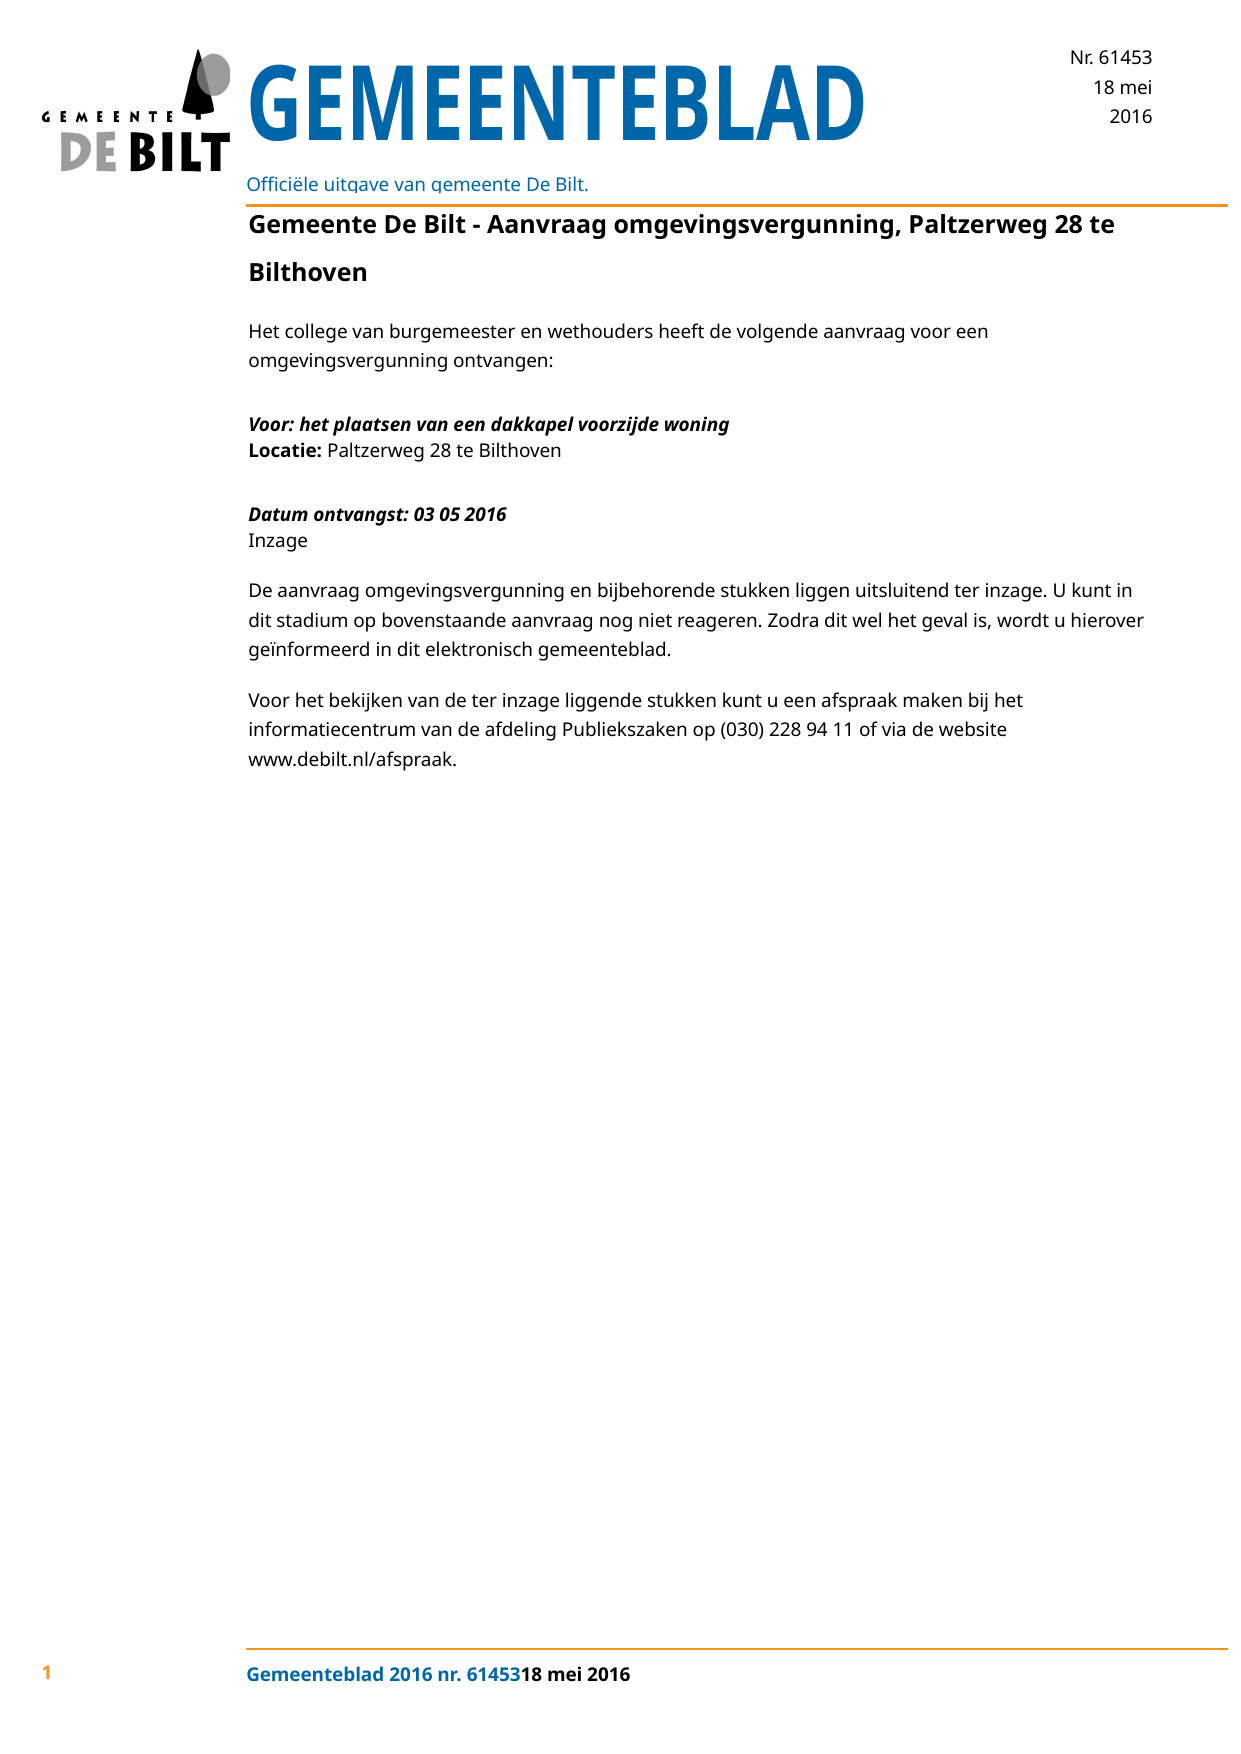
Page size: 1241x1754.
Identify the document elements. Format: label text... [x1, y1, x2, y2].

text Voor: het plaatsen van een dakkapel voorzijde woning [248, 411, 1152, 437]
text De aanvraag omgevingsvergunning en bijbehorende stukken liggen uitsluitend ter inzage. U kunt in dit stadium op bovenstaande aanvraag nog niet reageren. Zodra dit wel het geval is, wordt u hierover geïnformeerd in dit elektronisch gemeenteblad. [248, 577, 1152, 662]
text Het college van burgemeester en wethouders heeft de volgende aanvraag voor een omgevingsvergunning ontvangen: [248, 318, 1152, 373]
picture [41, 47, 231, 172]
text Locatie: Paltzerweg 28 te Bilthoven [248, 437, 1152, 463]
text Voor het bekijken van de ter inzage liggende stukken kunt u een afspraak maken bij het informatiecentrum van de afdeling Publiekszaken op (030) 228 94 11 of via de website www.debilt.nl/afspraak. [248, 687, 1152, 772]
text Datum ontvangst: 03 05 2016 [248, 501, 1152, 527]
text Inzage [248, 527, 1152, 553]
text Gemeente De Bilt - Aanvraag omgevingsvergunning, Paltzerweg 28 te Bilthoven [248, 207, 1152, 288]
